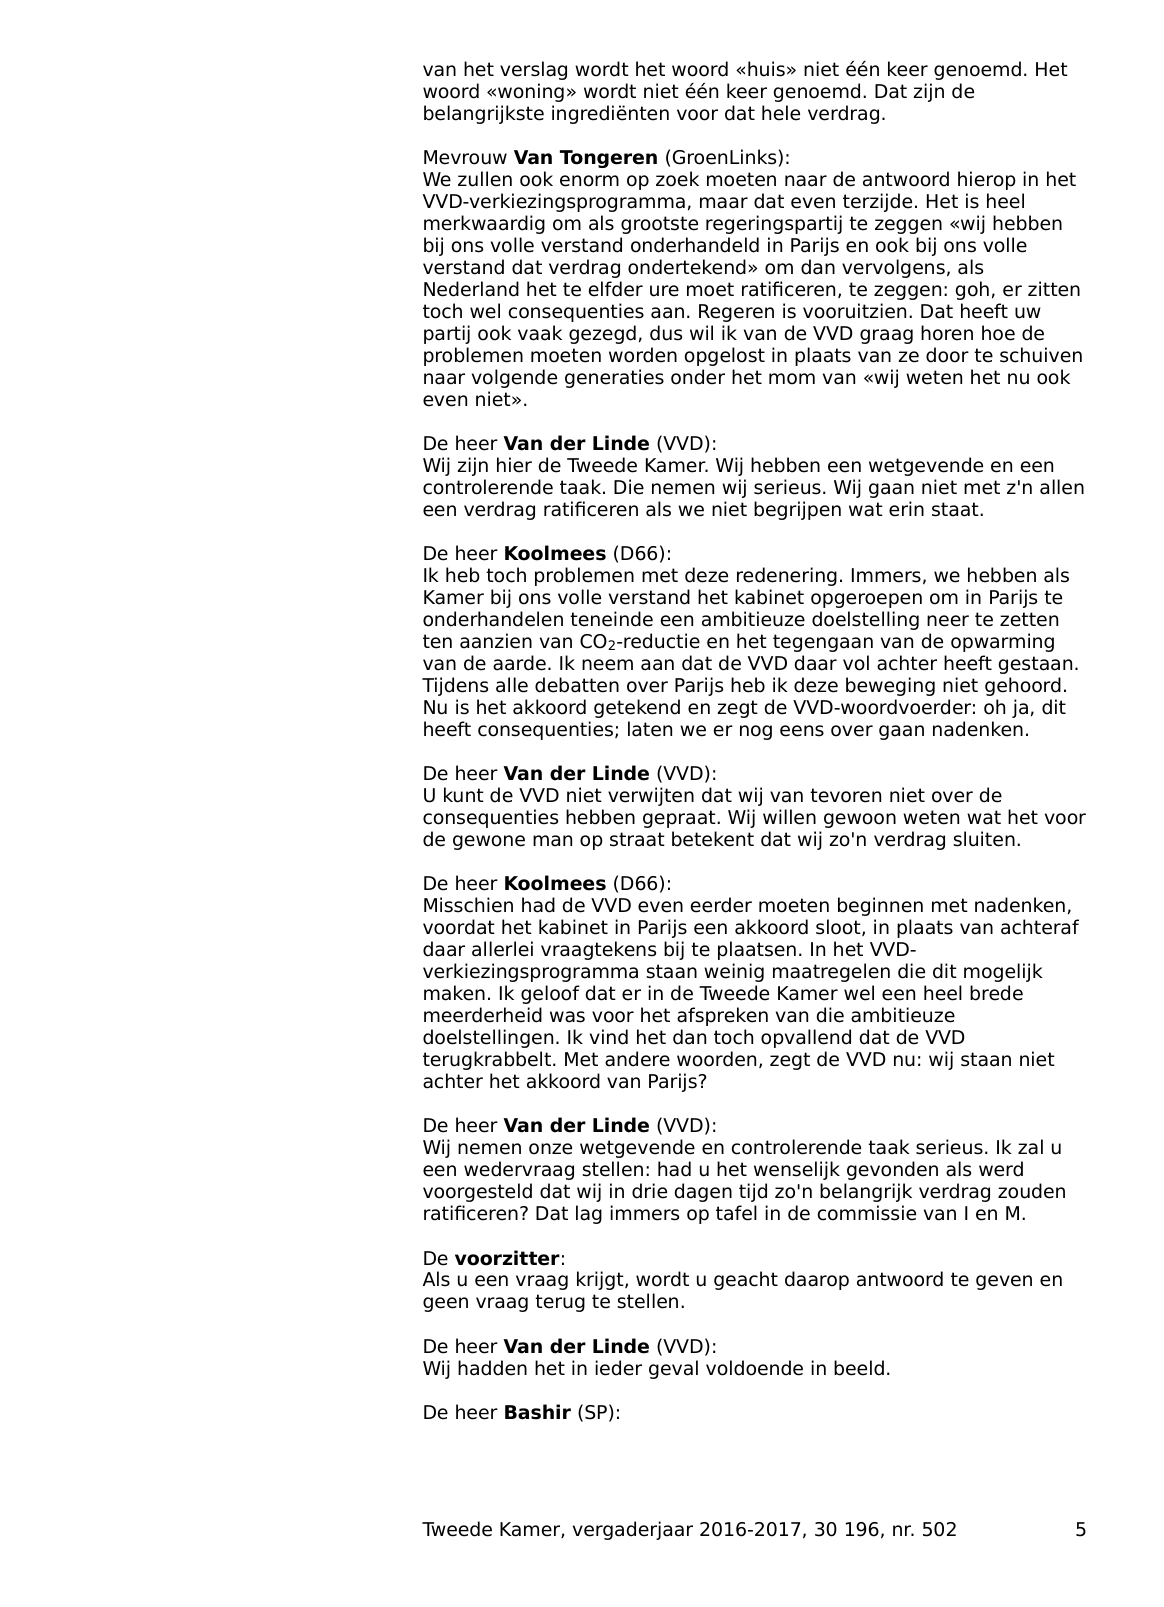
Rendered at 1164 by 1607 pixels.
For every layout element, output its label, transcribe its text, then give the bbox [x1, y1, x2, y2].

text Wij zijn hier de Tweede Kamer. Wij hebben een wetgevende en een controlerende taak. Die nemen wij serieus. Wij gaan niet met z'n allen een verdrag ratificeren als we niet begrijpen wat erin staat. [422, 455, 1087, 521]
text U kunt de VVD niet verwijten dat wij van tevoren niet over de consequenties hebben gepraat. Wij willen gewoon weten wat het voor de gewone man op straat betekent dat wij zo'n verdrag sluiten. [422, 785, 1087, 851]
text De heer Van der Linde (VVD): [422, 433, 1087, 455]
text De heer Van der Linde (VVD): [422, 763, 1087, 785]
text De heer Van der Linde (VVD): [422, 1336, 1087, 1357]
text De voorzitter: [422, 1247, 1087, 1269]
text De heer Koolmees (D66): [422, 873, 1087, 895]
text van het verslag wordt het woord «huis» niet één keer genoemd. Het woord «woning» wordt niet één keer genoemd. Dat zijn de belangrijkste ingrediënten voor dat hele verdrag. [422, 59, 1087, 125]
text We zullen ook enorm op zoek moeten naar de antwoord hierop in het VVD-verkiezingsprogramma, maar dat even terzijde. Het is heel merkwaardig om als grootste regeringspartij te zeggen «wij hebben bij ons volle verstand onderhandeld in Parijs en ook bij ons volle verstand dat verdrag ondertekend» om dan vervolgens, als Nederland het te elfder ure moet ratificeren, te zeggen: goh, er zitten toch wel consequenties aan. Regeren is vooruitzien. Dat heeft uw partij ook vaak gezegd, dus wil ik van de VVD graag horen hoe de problemen moeten worden opgelost in plaats van ze door te schuiven naar volgende generaties onder het mom van «wij weten het nu ook even niet». [422, 169, 1087, 411]
text Wij nemen onze wetgevende en controlerende taak serieus. Ik zal u een wedervraag stellen: had u het wenselijk gevonden als werd voorgesteld dat wij in drie dagen tijd zo'n belangrijk verdrag zouden ratificeren? Dat lag immers op tafel in de commissie van I en M. [422, 1137, 1087, 1225]
text Als u een vraag krijgt, wordt u geacht daarop antwoord te geven en geen vraag terug te stellen. [422, 1269, 1087, 1313]
text De heer Koolmees (D66): [422, 543, 1087, 565]
text Wij hadden het in ieder geval voldoende in beeld. [422, 1357, 1087, 1379]
text Misschien had de VVD even eerder moeten beginnen met nadenken, voordat het kabinet in Parijs een akkoord sloot, in plaats van achteraf daar allerlei vraagtekens bij te plaatsen. In het VVD-verkiezingsprogramma staan weinig maatregelen die dit mogelijk maken. Ik geloof dat er in de Tweede Kamer wel een heel brede meerderheid was voor het afspreken van die ambitieuze doelstellingen. Ik vind het dan toch opvallend dat de VVD terugkrabbelt. Met andere woorden, zegt de VVD nu: wij staan niet achter het akkoord van Parijs? [422, 895, 1087, 1093]
text De heer Van der Linde (VVD): [422, 1115, 1087, 1137]
text Mevrouw Van Tongeren (GroenLinks): [422, 147, 1087, 169]
text Ik heb toch problemen met deze redenering. Immers, we hebben als Kamer bij ons volle verstand het kabinet opgeroepen om in Parijs te onderhandelen teneinde een ambitieuze doelstelling neer te zetten ten aanzien van CO2-reductie en het tegengaan van de opwarming van de aarde. Ik neem aan dat de VVD daar vol achter heeft gestaan. Tijdens alle debatten over Parijs heb ik deze beweging niet gehoord. Nu is het akkoord getekend en zegt de VVD-woordvoerder: oh ja, dit heeft consequenties; laten we er nog eens over gaan nadenken. [422, 565, 1087, 741]
text De heer Bashir (SP): [422, 1402, 1087, 1424]
